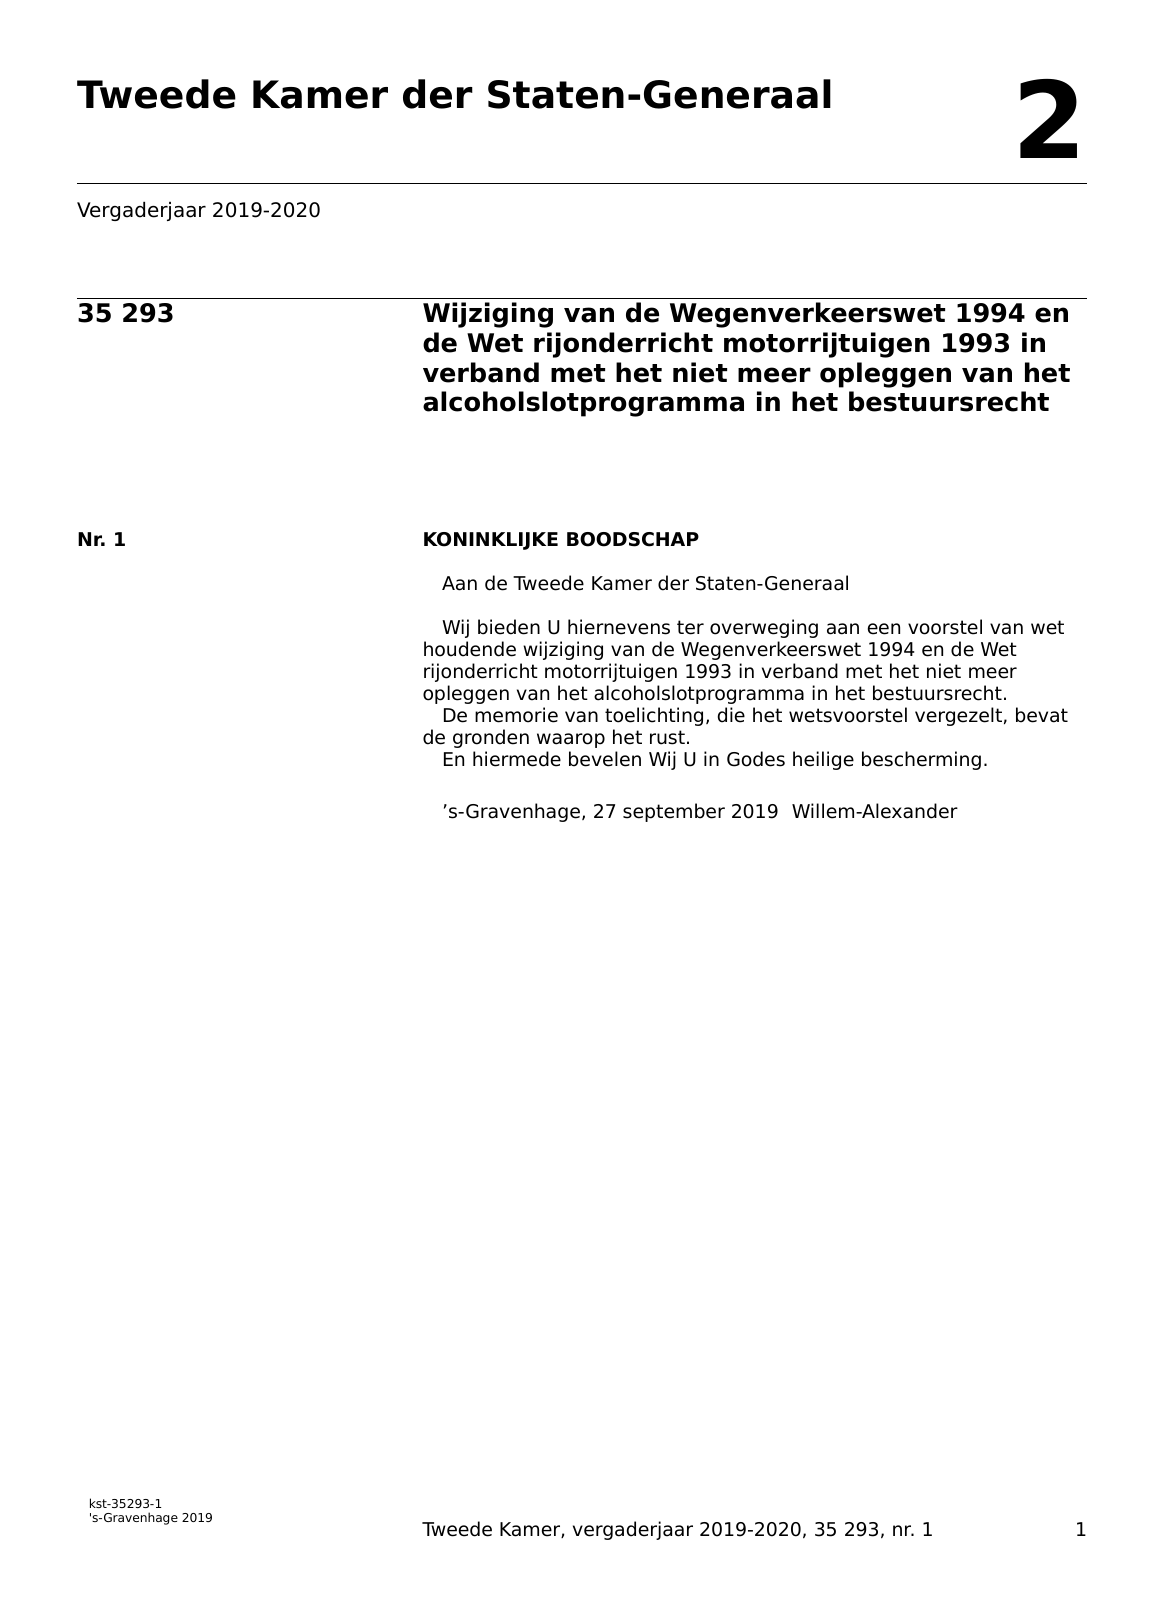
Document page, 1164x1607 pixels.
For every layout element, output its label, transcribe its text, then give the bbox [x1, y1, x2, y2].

text En hiermede bevelen Wij U in Godes heilige bescherming. [422, 749, 1087, 771]
table_cell Vergaderjaar 2019-2020 [77, 184, 1087, 298]
text ’s-Gravenhage, 27 september 2019 Willem-Alexander [422, 801, 1087, 823]
text De memorie van toelichting, die het wetsvoorstel vergezelt, bevat de gronden waarop het rust. [422, 705, 1087, 749]
text kst-35293-1 [88, 1497, 323, 1511]
table_header 2 [886, 59, 1087, 183]
subtitle 35 293 Wijziging van de Wegenverkeerswet 1994 en de Wet rijonderricht motorrijtuigen 1993 in verband met het niet meer opleggen van het alcoholslotprogramma in het bestuursrecht [77, 299, 1087, 418]
table_header Tweede Kamer der Staten-Generaal [77, 59, 886, 183]
text 's-Gravenhage 2019 [88, 1511, 323, 1525]
subtitle Nr. 1 KONINKLIJKE BOODSCHAP [77, 529, 1087, 551]
text Wij bieden U hiernevens ter overweging aan een voorstel van wet houdende wijziging van de Wegenverkeerswet 1994 en de Wet rijonderricht motorrijtuigen 1993 in verband met het niet meer opleggen van het alcoholslotprogramma in het bestuursrecht. [422, 617, 1087, 705]
text Aan de Tweede Kamer der Staten-Generaal [422, 573, 1087, 595]
